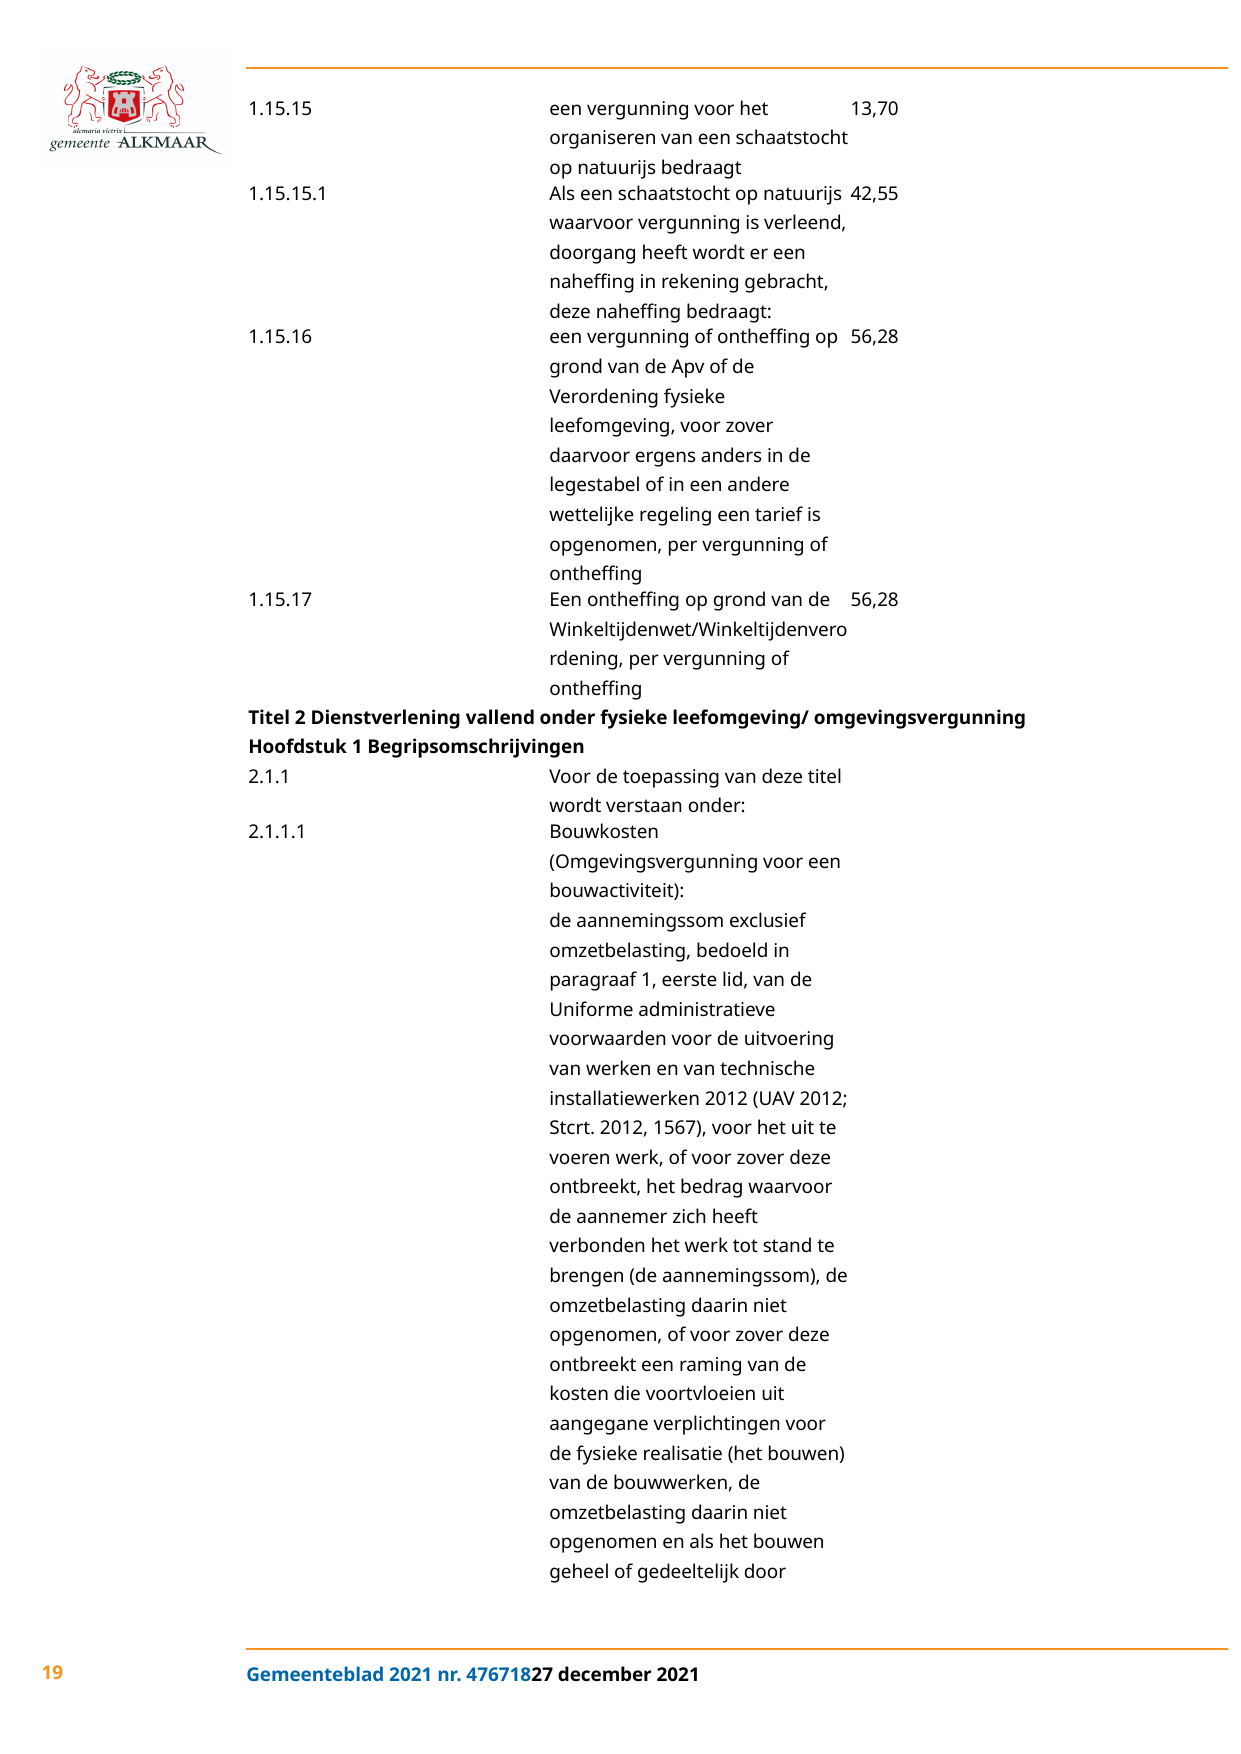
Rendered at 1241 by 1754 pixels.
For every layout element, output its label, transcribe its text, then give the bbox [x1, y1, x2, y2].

table_header 2.1.1 [248, 763, 549, 818]
table_cell Bouwkosten (Omgevingsvergunning voor een bouwactiviteit): de aannemingssom exclusief omzetbelasting, bedoeld in paragraaf 1, eerste lid, van de Uniforme administratieve voorwaarden voor de uitvoering van werken en van technische installatiewerken 2012 (UAV 2012; Stcrt. 2012, 1567), voor het uit te voeren werk, of voor zover deze ontbreekt, het bedrag waarvoor de aannemer zich heeft verbonden het werk tot stand te brengen (de aannemingssom), de omzetbelasting daarin niet opgenomen, of voor zover deze ontbreekt een raming van de kosten die voortvloeien uit aangegane verplichtingen voor de fysieke realisatie (het bouwen) van de bouwwerken, de omzetbelasting daarin niet opgenomen en als het bouwen geheel of gedeeltelijk door [549, 819, 850, 1584]
table_cell 1.15.15 [248, 95, 549, 180]
table_cell 1.15.15.1 [248, 180, 549, 324]
table_header Voor de toepassing van deze titel wordt verstaan onder: [549, 763, 850, 818]
text Titel 2 Dienstverlening vallend onder fysieke leefomgeving/ omgevingsvergunning [248, 704, 1152, 729]
table_cell 13,70 [850, 95, 1152, 180]
table_cell 56,28 [850, 324, 1152, 586]
table_cell [850, 819, 1152, 1584]
table_header [850, 763, 1152, 818]
text Hoofdstuk 1 Begripsomschrijvingen [248, 733, 1152, 759]
table_cell Een ontheffing op grond van de Winkeltijdenwet/Winkeltijdenverordening, per vergunning of ontheffing [549, 586, 850, 701]
table_cell Als een schaatstocht op natuurijs waarvoor vergunning is verleend, doorgang heeft wordt er een naheffing in rekening gebracht, deze naheffing bedraagt: [549, 180, 850, 324]
table_cell 2.1.1.1 [248, 819, 549, 1584]
table_cell 56,28 [850, 586, 1152, 701]
table_cell 1.15.16 [248, 324, 549, 586]
table_cell een vergunning voor het organiseren van een schaatstocht op natuurijs bedraagt [549, 95, 850, 180]
table_cell 1.15.17 [248, 586, 549, 701]
table_cell een vergunning of ontheffing op grond van de Apv of de Verordening fysieke leefomgeving, voor zover daarvoor ergens anders in de legestabel of in een andere wettelijke regeling een tarief is opgenomen, per vergunning of ontheffing [549, 324, 850, 586]
picture [41, 47, 231, 172]
table_cell 42,55 [850, 180, 1152, 324]
